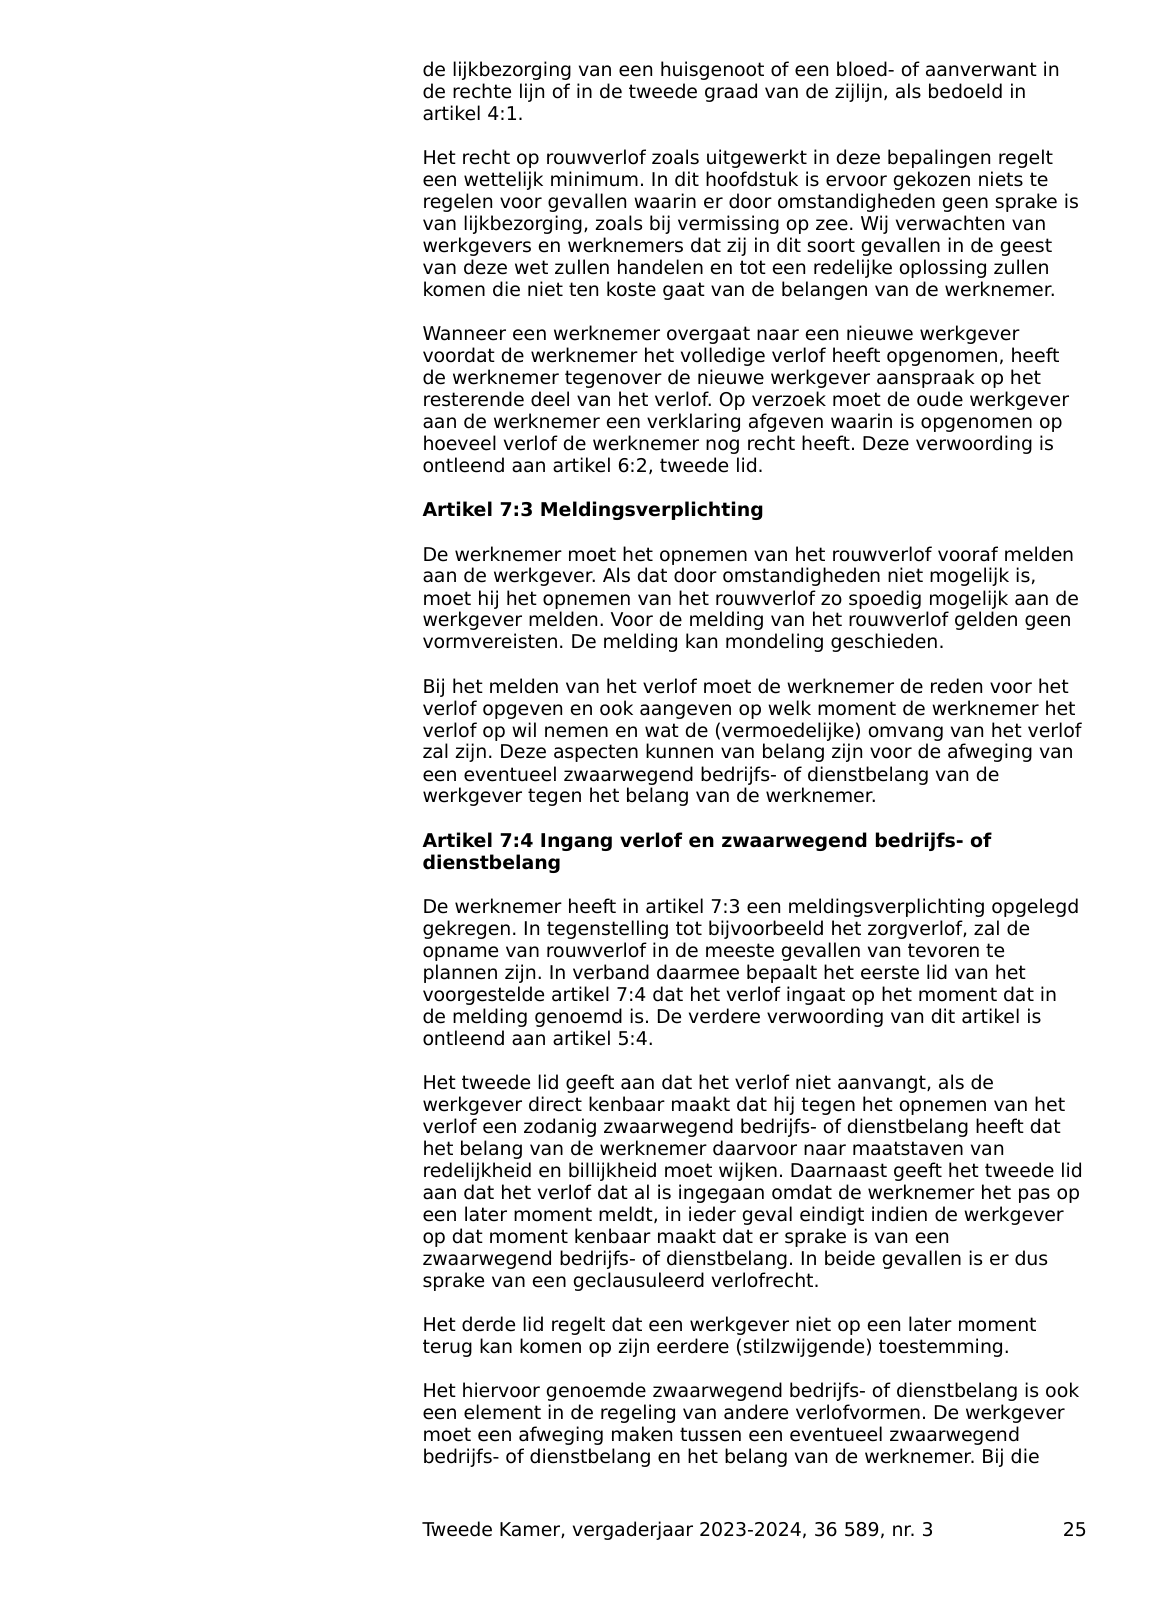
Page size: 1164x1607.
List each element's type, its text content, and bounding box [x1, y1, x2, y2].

text Het hiervoor genoemde zwaarwegend bedrijfs- of dienstbelang is ook een element in de regeling van andere verlofvormen. De werkgever moet een afweging maken tussen een eventueel zwaarwegend bedrijfs- of dienstbelang en het belang van de werknemer. Bij die [422, 1380, 1087, 1468]
text De werknemer moet het opnemen van het rouwverlof vooraf melden aan de werkgever. Als dat door omstandigheden niet mogelijk is, moet hij het opnemen van het rouwverlof zo spoedig mogelijk aan de werkgever melden. Voor de melding van het rouwverlof gelden geen vormvereisten. De melding kan mondeling geschieden. [422, 543, 1087, 653]
text Wanneer een werknemer overgaat naar een nieuwe werkgever voordat de werknemer het volledige verlof heeft opgenomen, heeft de werknemer tegenover de nieuwe werkgever aanspraak op het resterende deel van het verlof. Op verzoek moet de oude werkgever aan de werknemer een verklaring afgeven waarin is opgenomen op hoeveel verlof de werknemer nog recht heeft. Deze verwoording is ontleend aan artikel 6:2, tweede lid. [422, 323, 1087, 477]
text de lijkbezorging van een huisgenoot of een bloed- of aanverwant in de rechte lijn of in de tweede graad van de zijlijn, als bedoeld in artikel 4:1. [422, 59, 1087, 125]
text Het recht op rouwverlof zoals uitgewerkt in deze bepalingen regelt een wettelijk minimum. In dit hoofdstuk is ervoor gekozen niets te regelen voor gevallen waarin er door omstandigheden geen sprake is van lijkbezorging, zoals bij vermissing op zee. Wij verwachten van werkgevers en werknemers dat zij in dit soort gevallen in de geest van deze wet zullen handelen en tot een redelijke oplossing zullen komen die niet ten koste gaat van de belangen van de werknemer. [422, 147, 1087, 301]
text De werknemer heeft in artikel 7:3 een meldingsverplichting opgelegd gekregen. In tegenstelling tot bijvoorbeeld het zorgverlof, zal de opname van rouwverlof in de meeste gevallen van tevoren te plannen zijn. In verband daarmee bepaalt het eerste lid van het voorgestelde artikel 7:4 dat het verlof ingaat op het moment dat in de melding genoemd is. De verdere verwoording van dit artikel is ontleend aan artikel 5:4. [422, 896, 1087, 1049]
text Het derde lid regelt dat een werkgever niet op een later moment terug kan komen op zijn eerdere (stilzwijgende) toestemming. [422, 1314, 1087, 1358]
subtitle Artikel 7:4 Ingang verlof en zwaarwegend bedrijfs- of dienstbelang [422, 829, 1087, 873]
subtitle Artikel 7:3 Meldingsverplichting [422, 499, 1087, 521]
text Bij het melden van het verlof moet de werknemer de reden voor het verlof opgeven en ook aangeven op welk moment de werknemer het verlof op wil nemen en wat de (vermoedelijke) omvang van het verlof zal zijn. Deze aspecten kunnen van belang zijn voor de afweging van een eventueel zwaarwegend bedrijfs- of dienstbelang van de werkgever tegen het belang van de werknemer. [422, 676, 1087, 807]
text Het tweede lid geeft aan dat het verlof niet aanvangt, als de werkgever direct kenbaar maakt dat hij tegen het opnemen van het verlof een zodanig zwaarwegend bedrijfs- of dienstbelang heeft dat het belang van de werknemer daarvoor naar maatstaven van redelijkheid en billijkheid moet wijken. Daarnaast geeft het tweede lid aan dat het verlof dat al is ingegaan omdat de werknemer het pas op een later moment meldt, in ieder geval eindigt indien de werkgever op dat moment kenbaar maakt dat er sprake is van een zwaarwegend bedrijfs- of dienstbelang. In beide gevallen is er dus sprake van een geclausuleerd verlofrecht. [422, 1072, 1087, 1292]
